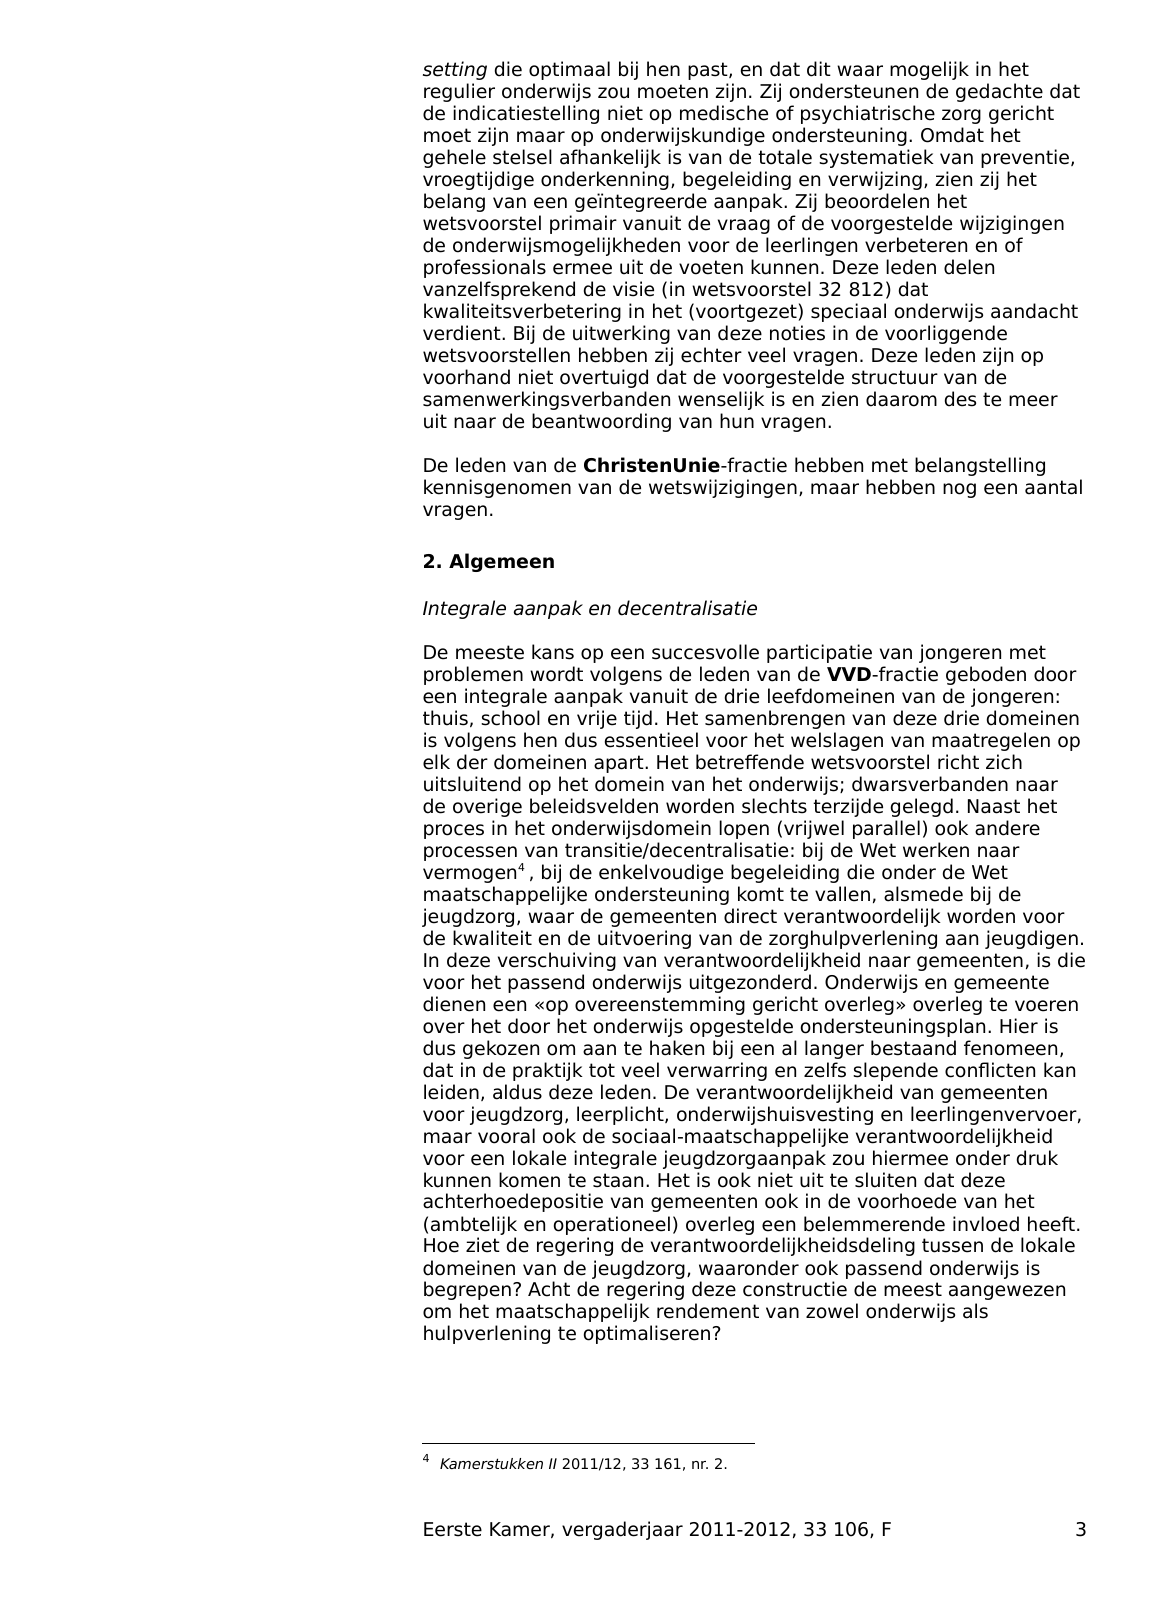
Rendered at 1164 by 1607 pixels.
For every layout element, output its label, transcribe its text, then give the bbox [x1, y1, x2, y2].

text setting die optimaal bij hen past, en dat dit waar mogelijk in het regulier onderwijs zou moeten zijn. Zij ondersteunen de gedachte dat de indicatiestelling niet op medische of psychiatrische zorg gericht moet zijn maar op onderwijskundige ondersteuning. Omdat het gehele stelsel afhankelijk is van de totale systematiek van preventie, vroegtijdige onderkenning, begeleiding en verwijzing, zien zij het belang van een geïntegreerde aanpak. Zij beoordelen het wetsvoorstel primair vanuit de vraag of de voorgestelde wijzigingen de onderwijsmogelijkheden voor de leerlingen verbeteren en of professionals ermee uit de voeten kunnen. Deze leden delen vanzelfsprekend de visie (in wetsvoorstel 32 812) dat kwaliteitsverbetering in het (voortgezet) speciaal onderwijs aandacht verdient. Bij de uitwerking van deze noties in de voorliggende wetsvoorstellen hebben zij echter veel vragen. Deze leden zijn op voorhand niet overtuigd dat de voorgestelde structuur van de samenwerkingsverbanden wenselijk is en zien daarom des te meer uit naar de beantwoording van hun vragen. [422, 59, 1087, 433]
text Kamerstukken II 2011/12, 33 161, nr. 2. [422, 1452, 1087, 1474]
subtitle 2. Algemeen [422, 551, 1087, 573]
text De meeste kans op een succesvolle participatie van jongeren met problemen wordt volgens de leden van de VVD-fractie geboden door een integrale aanpak vanuit de drie leefdomeinen van de jongeren: thuis, school en vrije tijd. Het samenbrengen van deze drie domeinen is volgens hen dus essentieel voor het welslagen van maatregelen op elk der domeinen apart. Het betreffende wetsvoorstel richt zich uitsluitend op het domein van het onderwijs; dwarsverbanden naar de overige beleidsvelden worden slechts terzijde gelegd. Naast het proces in het onderwijsdomein lopen (vrijwel parallel) ook andere processen van transitie/decentralisatie: bij de Wet werken naar vermogen, bij de enkelvoudige begeleiding die onder de Wet maatschappelijke ondersteuning komt te vallen, alsmede bij de jeugdzorg, waar de gemeenten direct verantwoordelijk worden voor de kwaliteit en de uitvoering van de zorghulpverlening aan jeugdigen. In deze verschuiving van verantwoordelijkheid naar gemeenten, is die voor het passend onderwijs uitgezonderd. Onderwijs en gemeente dienen een «op overeenstemming gericht overleg» overleg te voeren over het door het onderwijs opgestelde ondersteuningsplan. Hier is dus gekozen om aan te haken bij een al langer bestaand fenomeen, dat in de praktijk tot veel verwarring en zelfs slepende conflicten kan leiden, aldus deze leden. De verantwoordelijkheid van gemeenten voor jeugdzorg, leerplicht, onderwijshuisvesting en leerlingenvervoer, maar vooral ook de sociaal-maatschappelijke verantwoordelijkheid voor een lokale integrale jeugdzorgaanpak zou hiermee onder druk kunnen komen te staan. Het is ook niet uit te sluiten dat deze achterhoedepositie van gemeenten ook in de voorhoede van het (ambtelijk en operationeel) overleg een belemmerende invloed heeft. Hoe ziet de regering de verantwoordelijkheidsdeling tussen de lokale domeinen van de jeugdzorg, waaronder ook passend onderwijs is begrepen? Acht de regering deze constructie de meest aangewezen om het maatschappelijk rendement van zowel onderwijs als hulpverlening te optimaliseren? [422, 642, 1087, 1345]
text De leden van de ChristenUnie-fractie hebben met belangstelling kennisgenomen van de wetswijzigingen, maar hebben nog een aantal vragen. [422, 455, 1087, 521]
subtitle Integrale aanpak en decentralisatie [422, 598, 1087, 620]
